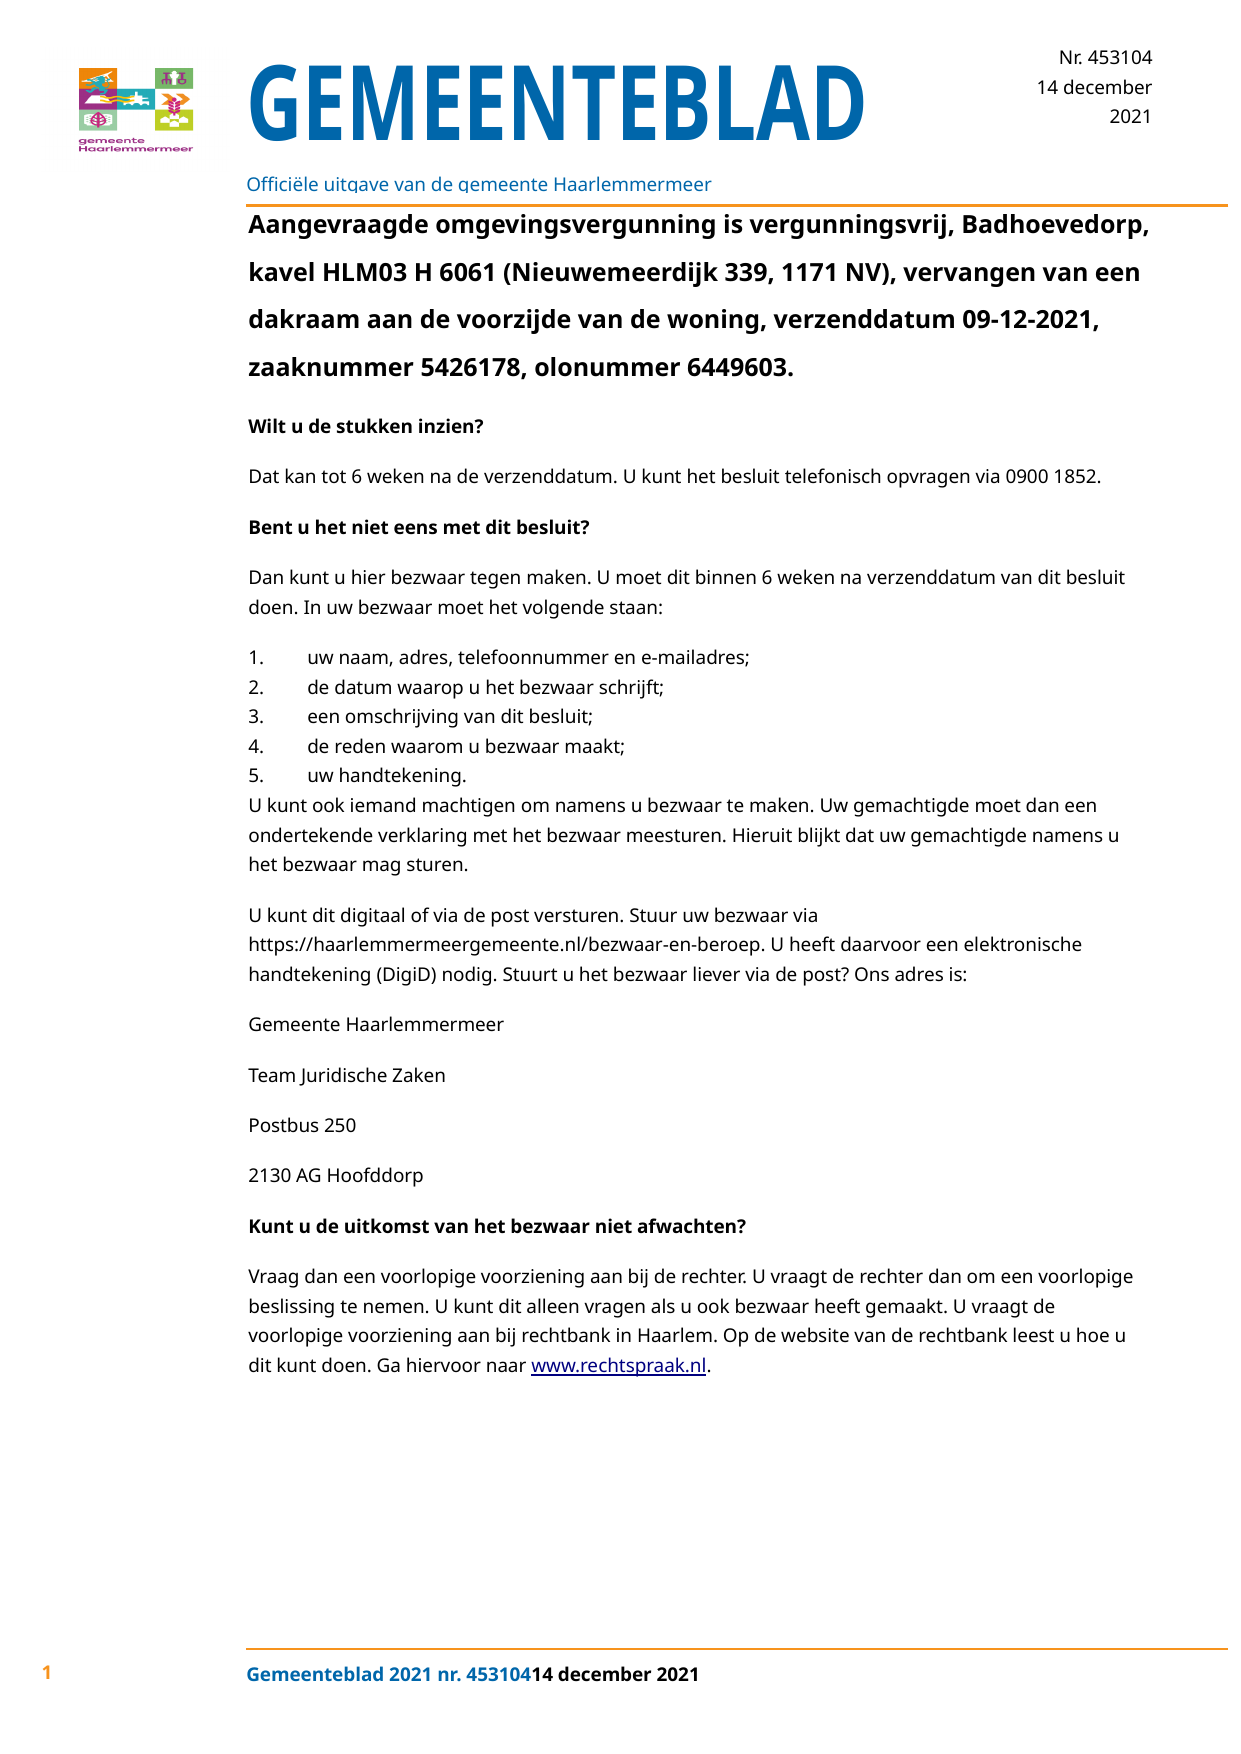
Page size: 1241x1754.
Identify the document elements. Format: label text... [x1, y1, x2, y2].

text Vraag dan een voorlopige voorziening aan bij de rechter. U vraagt de rechter dan om een voorlopige beslissing te nemen. U kunt dit alleen vragen als u ook bezwaar heeft gemaakt. U vraagt de voorlopige voorziening aan bij rechtbank in Haarlem. Op de website van de rechtbank leest u hoe u dit kunt doen. Ga hiervoor naar www.rechtspraak.nl. [248, 1263, 1152, 1378]
text 2130 AG Hoofddorp [248, 1163, 1152, 1188]
list uw handtekening. [248, 763, 1152, 788]
list de datum waarop u het bezwaar schrijft; [248, 674, 1152, 700]
text Gemeente Haarlemmermeer [248, 1011, 1152, 1037]
text U kunt dit digitaal of via de post versturen. Stuur uw bezwaar via https://haarlemmermeergemeente.nl/bezwaar-en-beroep. U heeft daarvoor een elektronische handtekening (DigiD) nodig. Stuurt u het bezwaar liever via de post? Ons adres is: [248, 902, 1152, 987]
text U kunt ook iemand machtigen om namens u bezwaar te maken. Uw gemachtigde moet dan een ondertekende verklaring met het bezwaar meesturen. Hieruit blijkt dat uw gemachtigde namens u het bezwaar mag sturen. [248, 792, 1152, 877]
list de reden waarom u bezwaar maakt; [248, 733, 1152, 759]
text Bent u het niet eens met dit besluit? [248, 514, 1152, 540]
text Aangevraagde omgevingsvergunning is vergunningsvrij, Badhoevedorp, kavel HLM03 H 6061 (Nieuwemeerdijk 339, 1171 NV), vervangen van een dakraam aan de voorzijde van de woning, verzenddatum 09-12-2021, zaaknummer 5426178, olonummer 6449603. [248, 207, 1152, 384]
text Dan kunt u hier bezwaar tegen maken. U moet dit binnen 6 weken na verzenddatum van dit besluit doen. In uw bezwaar moet het volgende staan: [248, 564, 1152, 620]
picture [41, 47, 231, 172]
text Team Juridische Zaken [248, 1062, 1152, 1088]
text Wilt u de stukken inzien? [248, 413, 1152, 439]
text Postbus 250 [248, 1112, 1152, 1138]
text Dat kan tot 6 weken na de verzenddatum. U kunt het besluit telefonisch opvragen via 0900 1852. [248, 463, 1152, 489]
list een omschrijving van dit besluit; [248, 703, 1152, 729]
list uw naam, adres, telefoonnummer en e-mailadres; [248, 644, 1152, 670]
text Kunt u de uitkomst van het bezwaar niet afwachten? [248, 1213, 1152, 1239]
